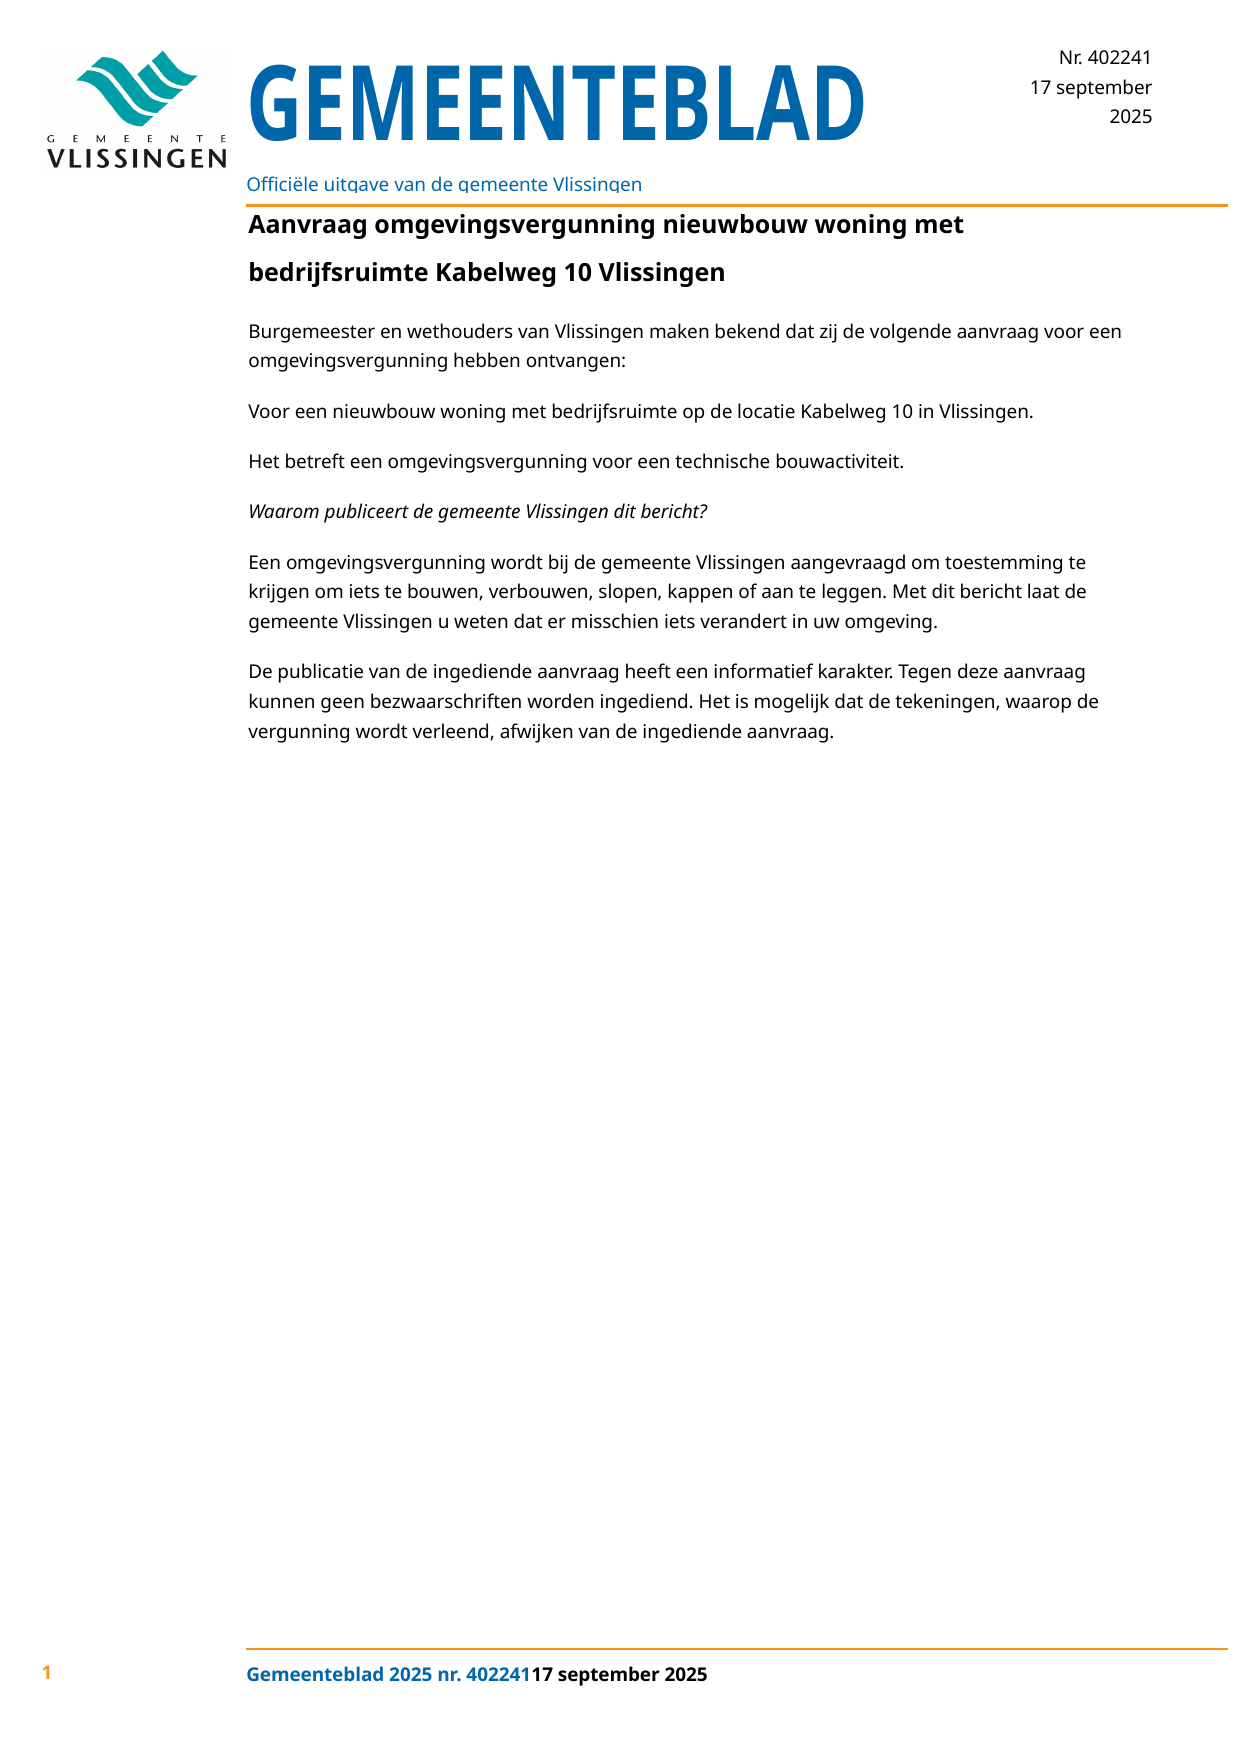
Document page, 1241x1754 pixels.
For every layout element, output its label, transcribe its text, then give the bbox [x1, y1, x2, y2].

text Aanvraag omgevingsvergunning nieuwbouw woning met bedrijfsruimte Kabelweg 10 Vlissingen [248, 207, 1152, 288]
text Een omgevingsvergunning wordt bij de gemeente Vlissingen aangevraagd om toestemming te krijgen om iets te bouwen, verbouwen, slopen, kappen of aan te leggen. Met dit bericht laat de gemeente Vlissingen u weten dat er misschien iets verandert in uw omgeving. [248, 549, 1152, 634]
text Voor een nieuwbouw woning met bedrijfsruimte op de locatie Kabelweg 10 in Vlissingen. [248, 398, 1152, 424]
picture [41, 47, 231, 172]
text Burgemeester en wethouders van Vlissingen maken bekend dat zij de volgende aanvraag voor een omgevingsvergunning hebben ontvangen: [248, 318, 1152, 373]
text De publicatie van de ingediende aanvraag heeft een informatief karakter. Tegen deze aanvraag kunnen geen bezwaarschriften worden ingediend. Het is mogelijk dat de tekeningen, waarop de vergunning wordt verleend, afwijken van de ingediende aanvraag. [248, 659, 1152, 744]
text Waarom publiceert de gemeente Vlissingen dit bericht? [248, 499, 1152, 524]
text Het betreft een omgevingsvergunning voor een technische bouwactiviteit. [248, 448, 1152, 474]
